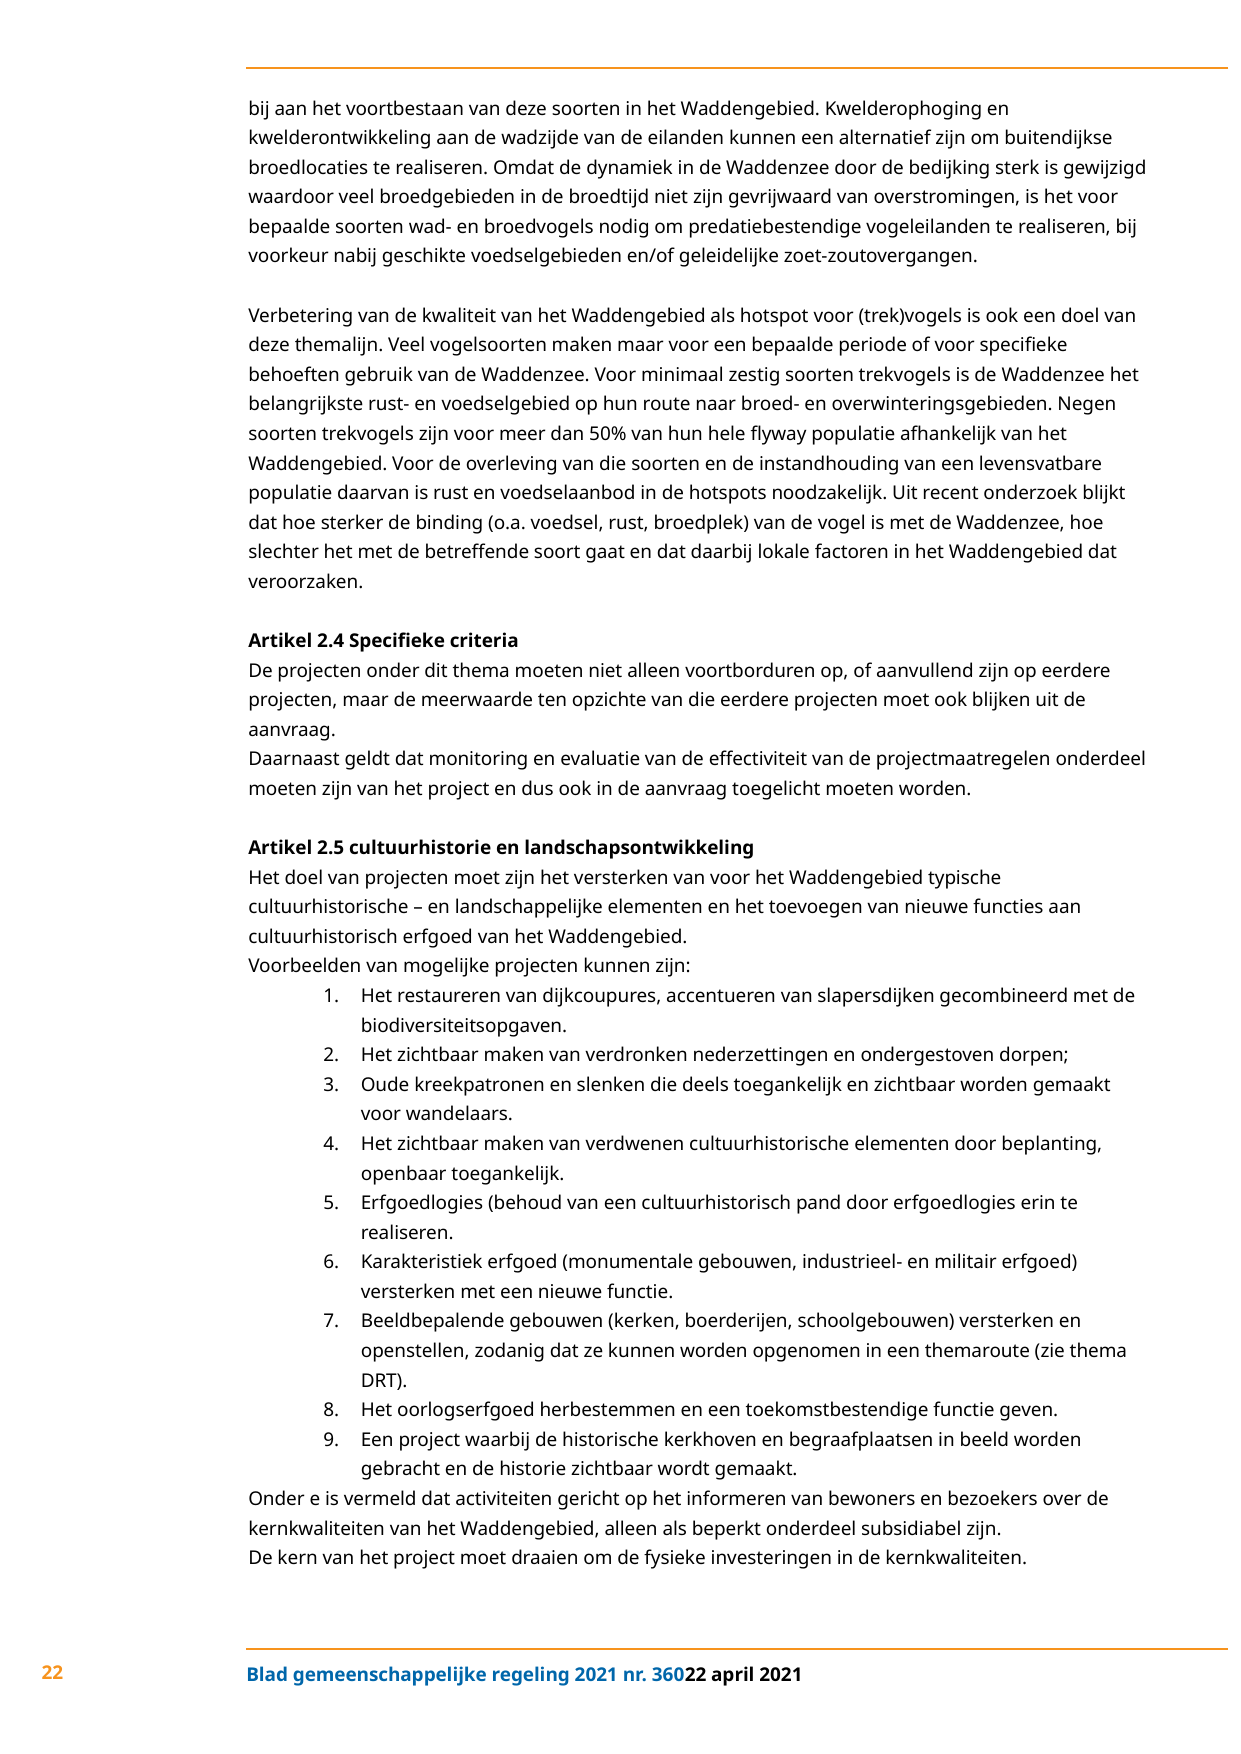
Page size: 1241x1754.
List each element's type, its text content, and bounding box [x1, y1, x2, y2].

list Het zichtbaar maken van verdwenen cultuurhistorische elementen door beplanting, openbaar toegankelijk. [323, 1130, 1152, 1186]
text Verbetering van de kwaliteit van het Waddengebied als hotspot voor (trek)vogels is ook een doel van deze themalijn. Veel vogelsoorten maken maar voor een bepaalde periode of voor specifieke behoeften gebruik van de Waddenzee. Voor minimaal zestig soorten trekvogels is de Waddenzee het belangrijkste rust- en voedselgebied op hun route naar broed- en overwinteringsgebieden. Negen soorten trekvogels zijn voor meer dan 50% van hun hele flyway populatie afhankelijk van het Waddengebied. Voor de overleving van die soorten en de instandhouding van een levensvatbare populatie daarvan is rust en voedselaanbod in de hotspots noodzakelijk. Uit recent onderzoek blijkt dat hoe sterker de binding (o.a. voedsel, rust, broedplek) van de vogel is met de Waddenzee, hoe slechter het met de betreffende soort gaat en dat daarbij lokale factoren in het Waddengebied dat veroorzaken. [248, 302, 1152, 594]
text De projecten onder dit thema moeten niet alleen voortborduren op, of aanvullend zijn op eerdere projecten, maar de meerwaarde ten opzichte van die eerdere projecten moet ook blijken uit de aanvraag. [248, 657, 1152, 742]
list Erfgoedlogies (behoud van een cultuurhistorisch pand door erfgoedlogies erin te realiseren. [323, 1189, 1152, 1245]
text bij aan het voortbestaan van deze soorten in het Waddengebied. Kwelderophoging en kwelderontwikkeling aan de wadzijde van de eilanden kunnen een alternatief zijn om buitendijkse broedlocaties te realiseren. Omdat de dynamiek in de Waddenzee door de bedijking sterk is gewijzigd waardoor veel broedgebieden in de broedtijd niet zijn gevrijwaard van overstromingen, is het voor bepaalde soorten wad- en broedvogels nodig om predatiebestendige vogeleilanden te realiseren, bij voorkeur nabij geschikte voedselgebieden en/of geleidelijke zoet-zoutovergangen. [248, 95, 1152, 268]
text Artikel 2.5 cultuurhistorie en landschapsontwikkeling [248, 834, 1152, 860]
text Het doel van projecten moet zijn het versterken van voor het Waddengebied typische cultuurhistorische – en landschappelijke elementen en het toevoegen van nieuwe functies aan cultuurhistorisch erfgoed van het Waddengebied. [248, 864, 1152, 949]
text Voorbeelden van mogelijke projecten kunnen zijn: [248, 953, 1152, 978]
picture [41, 47, 231, 172]
text Onder e is vermeld dat activiteiten gericht op het informeren van bewoners en bezoekers over de kernkwaliteiten van het Waddengebied, alleen als beperkt onderdeel subsidiabel zijn. [248, 1485, 1152, 1541]
list Beeldbepalende gebouwen (kerken, boerderijen, schoolgebouwen) versterken en openstellen, zodanig dat ze kunnen worden opgenomen in een themaroute (zie thema DRT). [323, 1308, 1152, 1393]
list Oude kreekpatronen en slenken die deels toegankelijk en zichtbaar worden gemaakt voor wandelaars. [323, 1071, 1152, 1126]
text Daarnaast geldt dat monitoring en evaluatie van de effectiviteit van de projectmaatregelen onderdeel moeten zijn van het project en dus ook in de aanvraag toegelicht moeten worden. [248, 746, 1152, 801]
list Het oorlogserfgoed herbestemmen en een toekomstbestendige functie geven. [323, 1396, 1152, 1422]
list Een project waarbij de historische kerkhoven en begraafplaatsen in beeld worden gebracht en de historie zichtbaar wordt gemaakt. [323, 1426, 1152, 1481]
list Het zichtbaar maken van verdronken nederzettingen en ondergestoven dorpen; [323, 1041, 1152, 1067]
list Karakteristiek erfgoed (monumentale gebouwen, industrieel- en militair erfgoed) versterken met een nieuwe functie. [323, 1248, 1152, 1304]
text De kern van het project moet draaien om de fysieke investeringen in de kernkwaliteiten. [248, 1544, 1152, 1570]
list Het restaureren van dijkcoupures, accentueren van slapersdijken gecombineerd met de biodiversiteitsopgaven. [323, 982, 1152, 1038]
text Artikel 2.4 Specifieke criteria [248, 627, 1152, 653]
